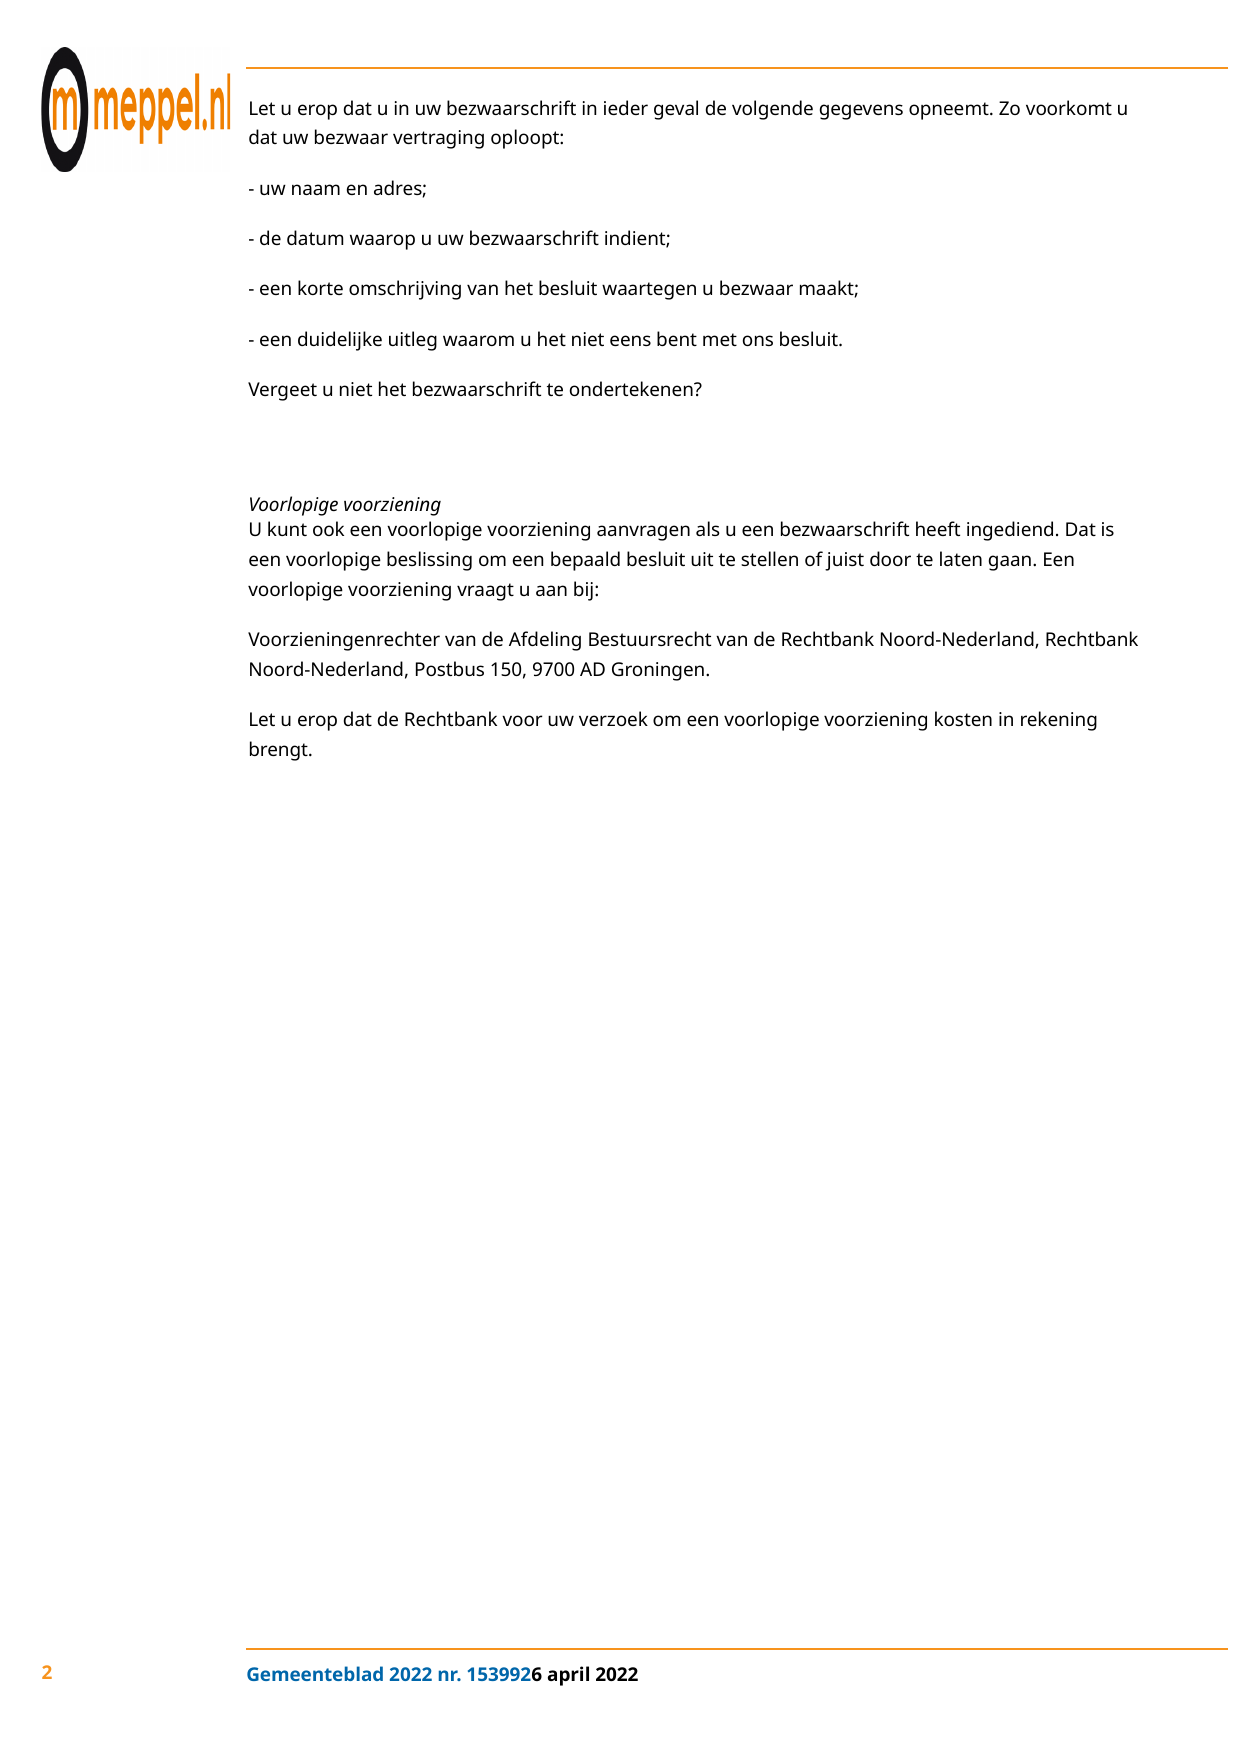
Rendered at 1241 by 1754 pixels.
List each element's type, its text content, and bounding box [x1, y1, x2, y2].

text Voorzieningenrechter van de Afdeling Bestuursrecht van de Rechtbank Noord-Nederland, Rechtbank Noord-Nederland, Postbus 150, 9700 AD Groningen. [248, 626, 1152, 681]
text - een korte omschrijving van het besluit waartegen u bezwaar maakt; [248, 276, 1152, 301]
text Voorlopige voorziening [248, 491, 1152, 517]
text - de datum waarop u uw bezwaarschrift indient; [248, 225, 1152, 251]
text U kunt ook een voorlopige voorziening aanvragen als u een bezwaarschrift heeft ingediend. Dat is een voorlopige beslissing om een bepaald besluit uit te stellen of juist door te laten gaan. Een voorlopige voorziening vraagt u aan bij: [248, 517, 1152, 601]
picture [41, 47, 231, 172]
text Vergeet u niet het bezwaarschrift te ondertekenen? [248, 376, 1152, 402]
text - uw naam en adres; [248, 175, 1152, 201]
text Let u erop dat de Rechtbank voor uw verzoek om een voorlopige voorziening kosten in rekening brengt. [248, 706, 1152, 761]
text - een duidelijke uitleg waarom u het niet eens bent met ons besluit. [248, 326, 1152, 352]
text Let u erop dat u in uw bezwaarschrift in ieder geval de volgende gegevens opneemt. Zo voorkomt u dat uw bezwaar vertraging oploopt: [248, 95, 1152, 150]
